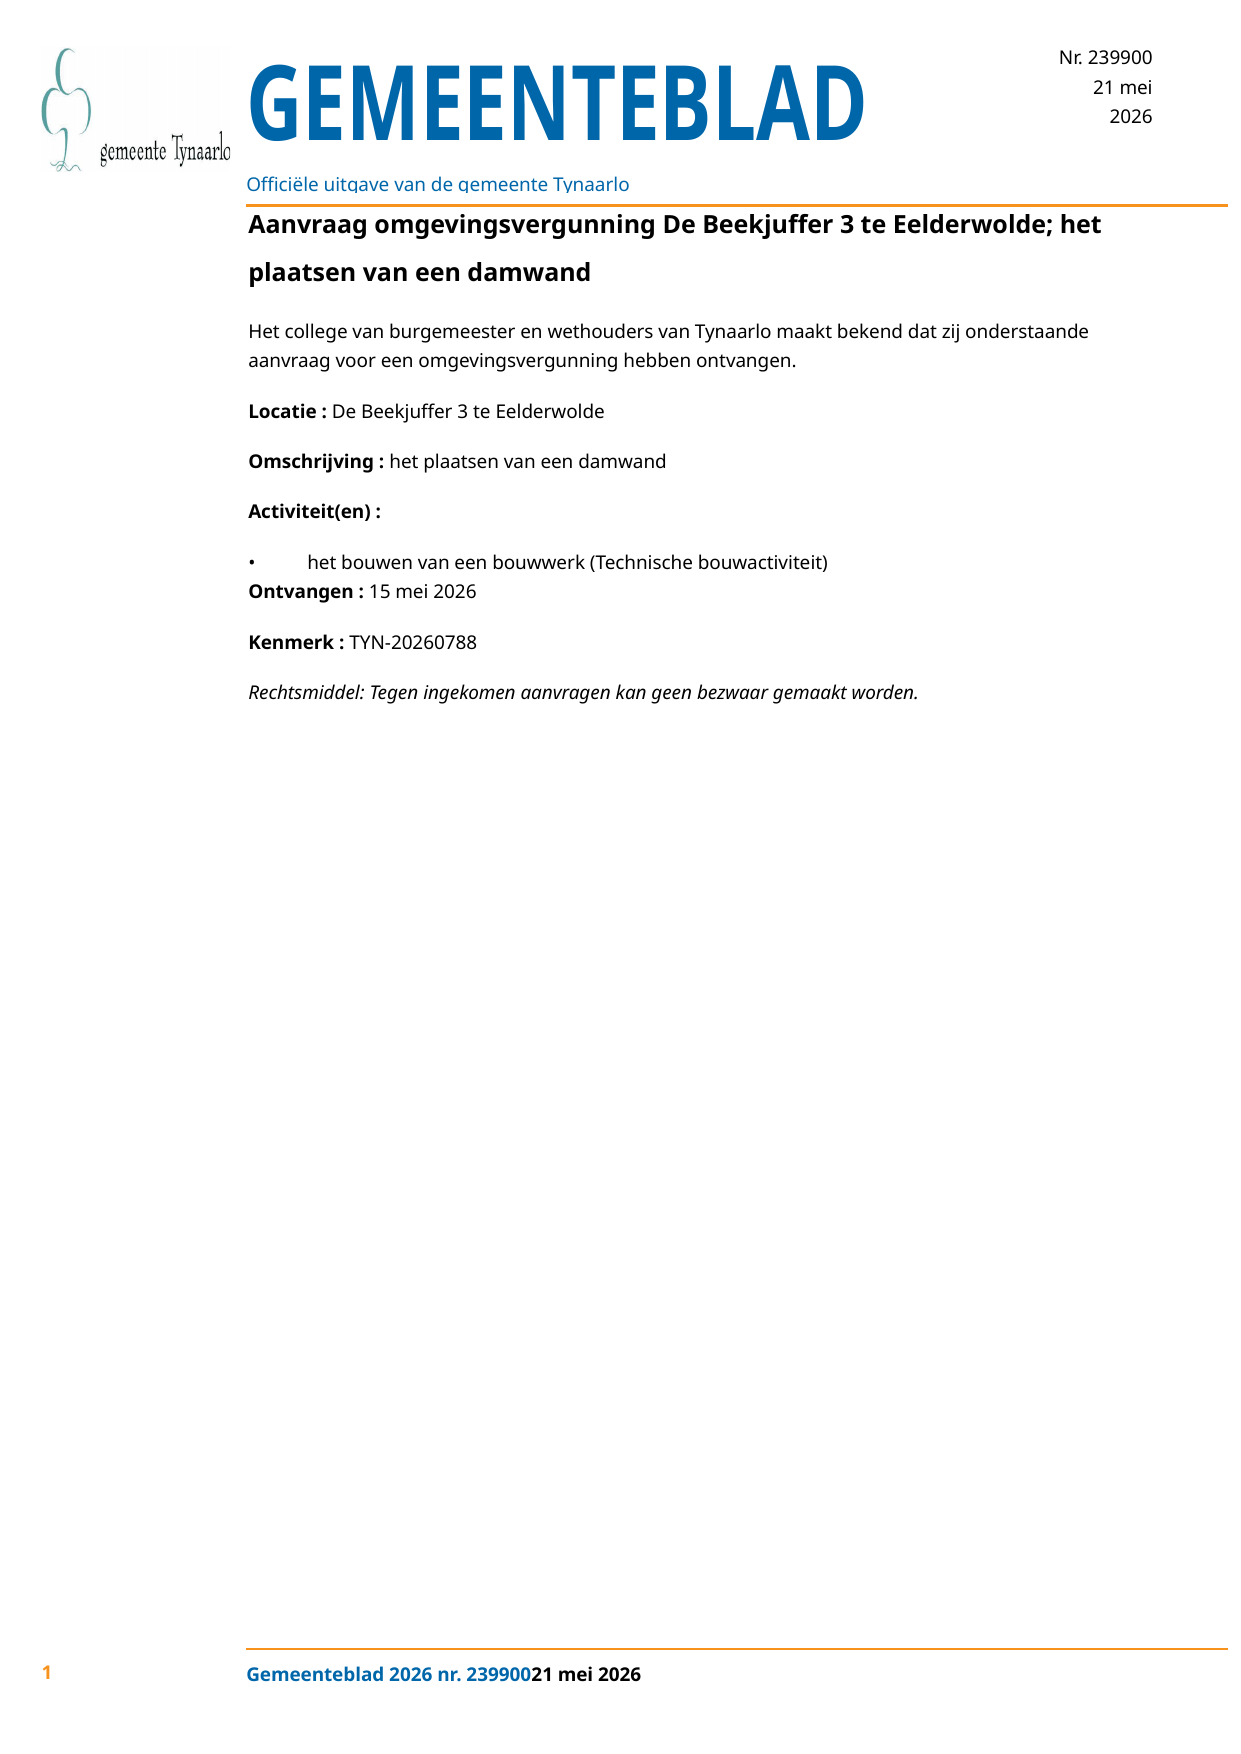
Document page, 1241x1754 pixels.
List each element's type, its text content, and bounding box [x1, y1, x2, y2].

text Rechtsmiddel: Tegen ingekomen aanvragen kan geen bezwaar gemaakt worden. [248, 679, 1152, 705]
text Activiteit(en) : [248, 499, 1152, 524]
text Ontvangen : 15 mei 2026 [248, 579, 1152, 604]
text Het college van burgemeester en wethouders van Tynaarlo maakt bekend dat zij onderstaande aanvraag voor een omgevingsvergunning hebben ontvangen. [248, 318, 1152, 373]
text Kenmerk : TYN-20260788 [248, 629, 1152, 655]
text Locatie : De Beekjuffer 3 te Eelderwolde [248, 398, 1152, 424]
picture [41, 47, 231, 172]
text Omschrijving : het plaatsen van een damwand [248, 448, 1152, 474]
list het bouwen van een bouwwerk (Technische bouwactiviteit) [248, 549, 1152, 575]
text Aanvraag omgevingsvergunning De Beekjuffer 3 te Eelderwolde; het plaatsen van een damwand [248, 207, 1152, 288]
